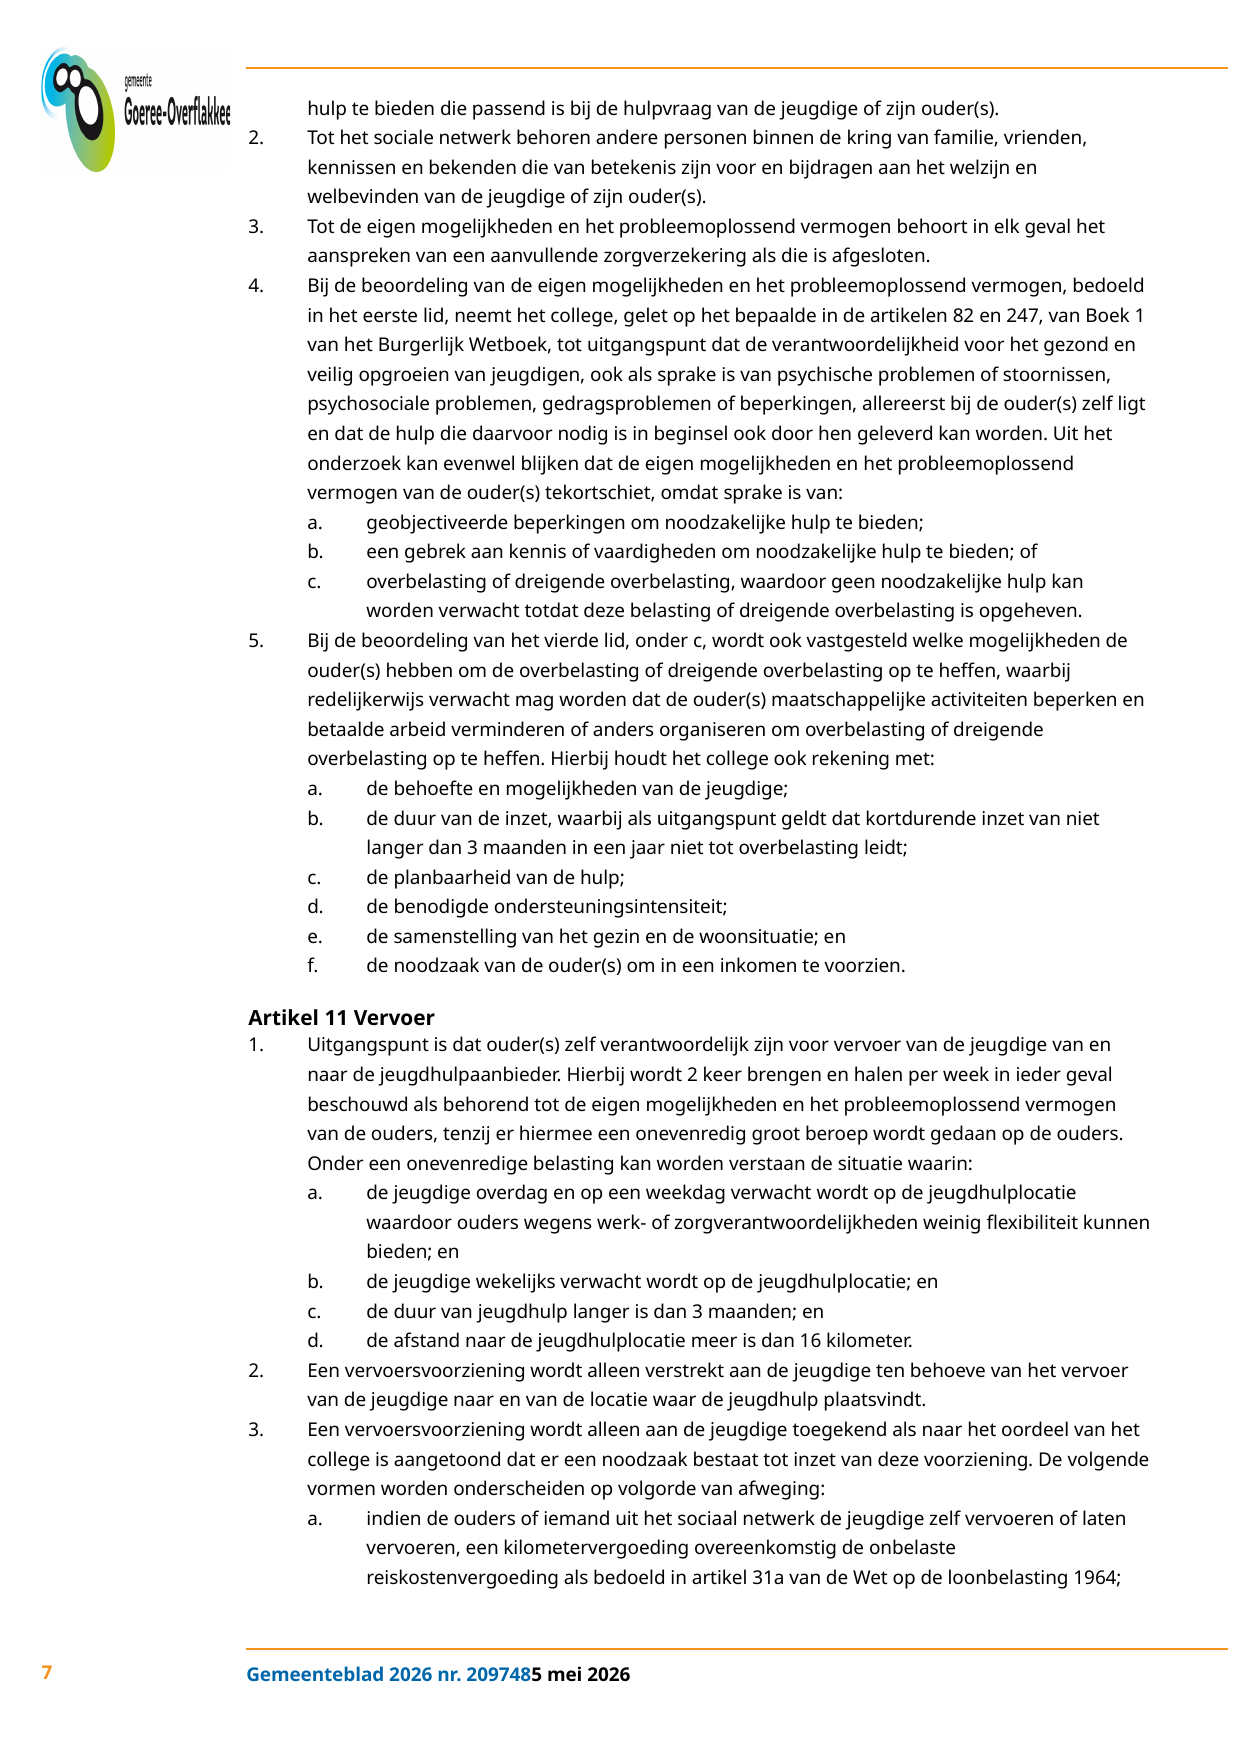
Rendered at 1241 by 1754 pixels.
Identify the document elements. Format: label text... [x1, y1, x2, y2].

list een gebrek aan kennis of vaardigheden om noodzakelijke hulp te bieden; of [307, 538, 1152, 564]
text Artikel 11 Vervoer [248, 1003, 1152, 1032]
list de duur van de inzet, waarbij als uitgangspunt geldt dat kortdurende inzet van niet langer dan 3 maanden in een jaar niet tot overbelasting leidt; [307, 805, 1152, 860]
list de duur van jeugdhulp langer is dan 3 maanden; en [307, 1298, 1152, 1323]
list de jeugdige wekelijks verwacht wordt op de jeugdhulplocatie; en [307, 1268, 1152, 1294]
list de benodigde ondersteuningsintensiteit; [307, 893, 1152, 919]
list overbelasting of dreigende overbelasting, waardoor geen noodzakelijke hulp kan worden verwacht totdat deze belasting of dreigende overbelasting is opgeheven. [307, 568, 1152, 623]
list de noodzaak van de ouder(s) om in een inkomen te voorzien. [307, 953, 1152, 978]
list Een vervoersvoorziening wordt alleen aan de jeugdige toegekend als naar het oordeel van het college is aangetoond dat er een noodzaak bestaat tot inzet van deze voorziening. De volgende vormen worden onderscheiden op volgorde van afweging: [248, 1416, 1152, 1501]
list Tot de eigen mogelijkheden en het probleemoplossend vermogen behoort in elk geval het aanspreken van een aanvullende zorgverzekering als die is afgesloten. [248, 213, 1152, 268]
list Een vervoersvoorziening wordt alleen verstrekt aan de jeugdige ten behoeve van het vervoer van de jeugdige naar en van de locatie waar de jeugdhulp plaatsvindt. [248, 1357, 1152, 1412]
list Tot het sociale netwerk behoren andere personen binnen de kring van familie, vrienden, kennissen en bekenden die van betekenis zijn voor en bijdragen aan het welzijn en welbevinden van de jeugdige of zijn ouder(s). [248, 124, 1152, 209]
list de jeugdige overdag en op een weekdag verwacht wordt op de jeugdhulplocatie waardoor ouders wegens werk- of zorgverantwoordelijkheden weinig flexibiliteit kunnen bieden; en [307, 1179, 1152, 1264]
list de planbaarheid van de hulp; [307, 864, 1152, 890]
list Bij de beoordeling van het vierde lid, onder c, wordt ook vastgesteld welke mogelijkheden de ouder(s) hebben om de overbelasting of dreigende overbelasting op te heffen, waarbij redelijkerwijs verwacht mag worden dat de ouder(s) maatschappelijke activiteiten beperken en betaalde arbeid verminderen of anders organiseren om overbelasting of dreigende overbelasting op te heffen. Hierbij houdt het college ook rekening met: [248, 627, 1152, 771]
picture [41, 47, 231, 172]
list Uitgangspunt is dat ouder(s) zelf verantwoordelijk zijn voor vervoer van de jeugdige van en naar de jeugdhulpaanbieder. Hierbij wordt 2 keer brengen en halen per week in ieder geval beschouwd als behorend tot de eigen mogelijkheden en het probleemoplossend vermogen van de ouders, tenzij er hiermee een onevenredig groot beroep wordt gedaan op de ouders. Onder een onevenredige belasting kan worden verstaan de situatie waarin: [248, 1032, 1152, 1176]
list geobjectiveerde beperkingen om noodzakelijke hulp te bieden; [307, 509, 1152, 535]
list de afstand naar de jeugdhulplocatie meer is dan 16 kilometer. [307, 1327, 1152, 1353]
list indien de ouders of iemand uit het sociaal netwerk de jeugdige zelf vervoeren of laten vervoeren, een kilometervergoeding overeenkomstig de onbelaste reiskostenvergoeding als bedoeld in artikel 31a van de Wet op de loonbelasting 1964; [307, 1505, 1152, 1590]
list de behoefte en mogelijkheden van de jeugdige; [307, 775, 1152, 801]
list hulp te bieden die passend is bij de hulpvraag van de jeugdige of zijn ouder(s). [248, 95, 1152, 121]
list Bij de beoordeling van de eigen mogelijkheden en het probleemoplossend vermogen, bedoeld in het eerste lid, neemt het college, gelet op het bepaalde in de artikelen 82 en 247, van Boek 1 van het Burgerlijk Wetboek, tot uitgangspunt dat de verantwoordelijkheid voor het gezond en veilig opgroeien van jeugdigen, ook als sprake is van psychische problemen of stoornissen, psychosociale problemen, gedragsproblemen of beperkingen, allereerst bij de ouder(s) zelf ligt en dat de hulp die daarvoor nodig is in beginsel ook door hen geleverd kan worden. Uit het onderzoek kan evenwel blijken dat de eigen mogelijkheden en het probleemoplossend vermogen van de ouder(s) tekortschiet, omdat sprake is van: [248, 272, 1152, 505]
list de samenstelling van het gezin en de woonsituatie; en [307, 923, 1152, 949]
